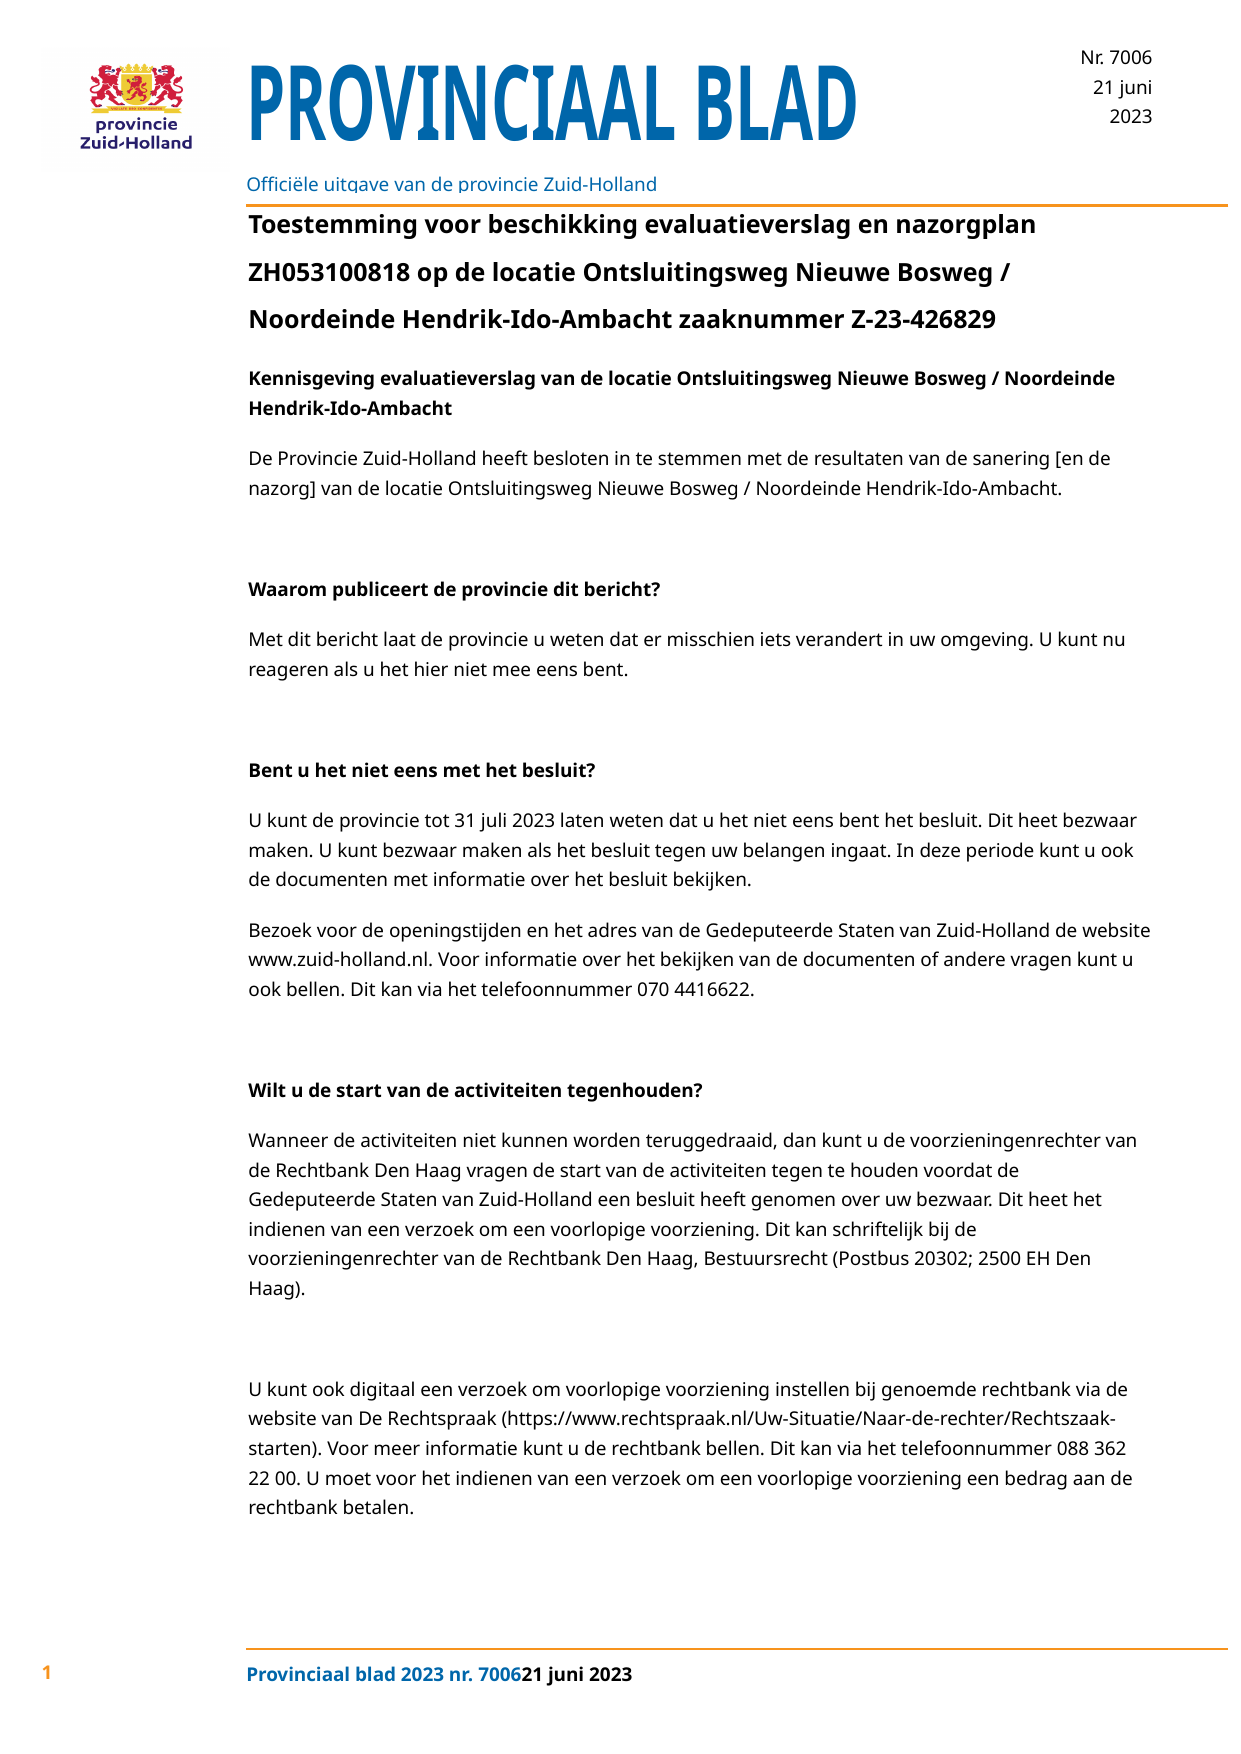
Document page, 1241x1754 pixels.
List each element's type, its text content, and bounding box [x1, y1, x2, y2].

text Bent u het niet eens met het besluit? [248, 757, 1152, 782]
text Bezoek voor de openingstijden en het adres van de Gedeputeerde Staten van Zuid-Holland de website www.zuid-holland.nl. Voor informatie over het bekijken van de documenten of andere vragen kunt u ook bellen. Dit kan via het telefoonnummer 070 4416622. [248, 917, 1152, 1002]
text Wilt u de start van de activiteiten tegenhouden? [248, 1077, 1152, 1102]
text Wanneer de activiteiten niet kunnen worden teruggedraaid, dan kunt u de voorzieningenrechter van de Rechtbank Den Haag vragen de start van de activiteiten tegen te houden voordat de Gedeputeerde Staten van Zuid-Holland een besluit heeft genomen over uw bezwaar. Dit heet het indienen van een verzoek om een voorlopige voorziening. Dit kan schriftelijk bij de voorzieningenrechter van de Rechtbank Den Haag, Bestuursrecht (Postbus 20302; 2500 EH Den Haag). [248, 1127, 1152, 1301]
text Met dit bericht laat de provincie u weten dat er misschien iets verandert in uw omgeving. U kunt nu reageren als u het hier niet mee eens bent. [248, 626, 1152, 682]
text Toestemming voor beschikking evaluatieverslag en nazorgplan ZH053100818 op de locatie Ontsluitingsweg Nieuwe Bosweg / Noordeinde Hendrik-Ido-Ambacht zaaknummer Z-23-426829 [248, 207, 1152, 336]
text U kunt ook digitaal een verzoek om voorlopige voorziening instellen bij genoemde rechtbank via de website van De Rechtspraak (https://www.rechtspraak.nl/Uw-Situatie/Naar-de-rechter/Rechtszaak-starten). Voor meer informatie kunt u de rechtbank bellen. Dit kan via het telefoonnummer 088 362 22 00. U moet voor het indienen van een verzoek om een voorlopige voorziening een bedrag aan de rechtbank betalen. [248, 1376, 1152, 1520]
text De Provincie Zuid-Holland heeft besloten in te stemmen met de resultaten van de sanering [en de nazorg] van de locatie Ontsluitingsweg Nieuwe Bosweg / Noordeinde Hendrik-Ido-Ambacht. [248, 446, 1152, 501]
text Kennisgeving evaluatieverslag van de locatie Ontsluitingsweg Nieuwe Bosweg / Noordeinde Hendrik-Ido-Ambacht [248, 366, 1152, 421]
picture [41, 47, 231, 172]
text Waarom publiceert de provincie dit bericht? [248, 576, 1152, 602]
text U kunt de provincie tot 31 juli 2023 laten weten dat u het niet eens bent het besluit. Dit heet bezwaar maken. U kunt bezwaar maken als het besluit tegen uw belangen ingaat. In deze periode kunt u ook de documenten met informatie over het besluit bekijken. [248, 807, 1152, 892]
